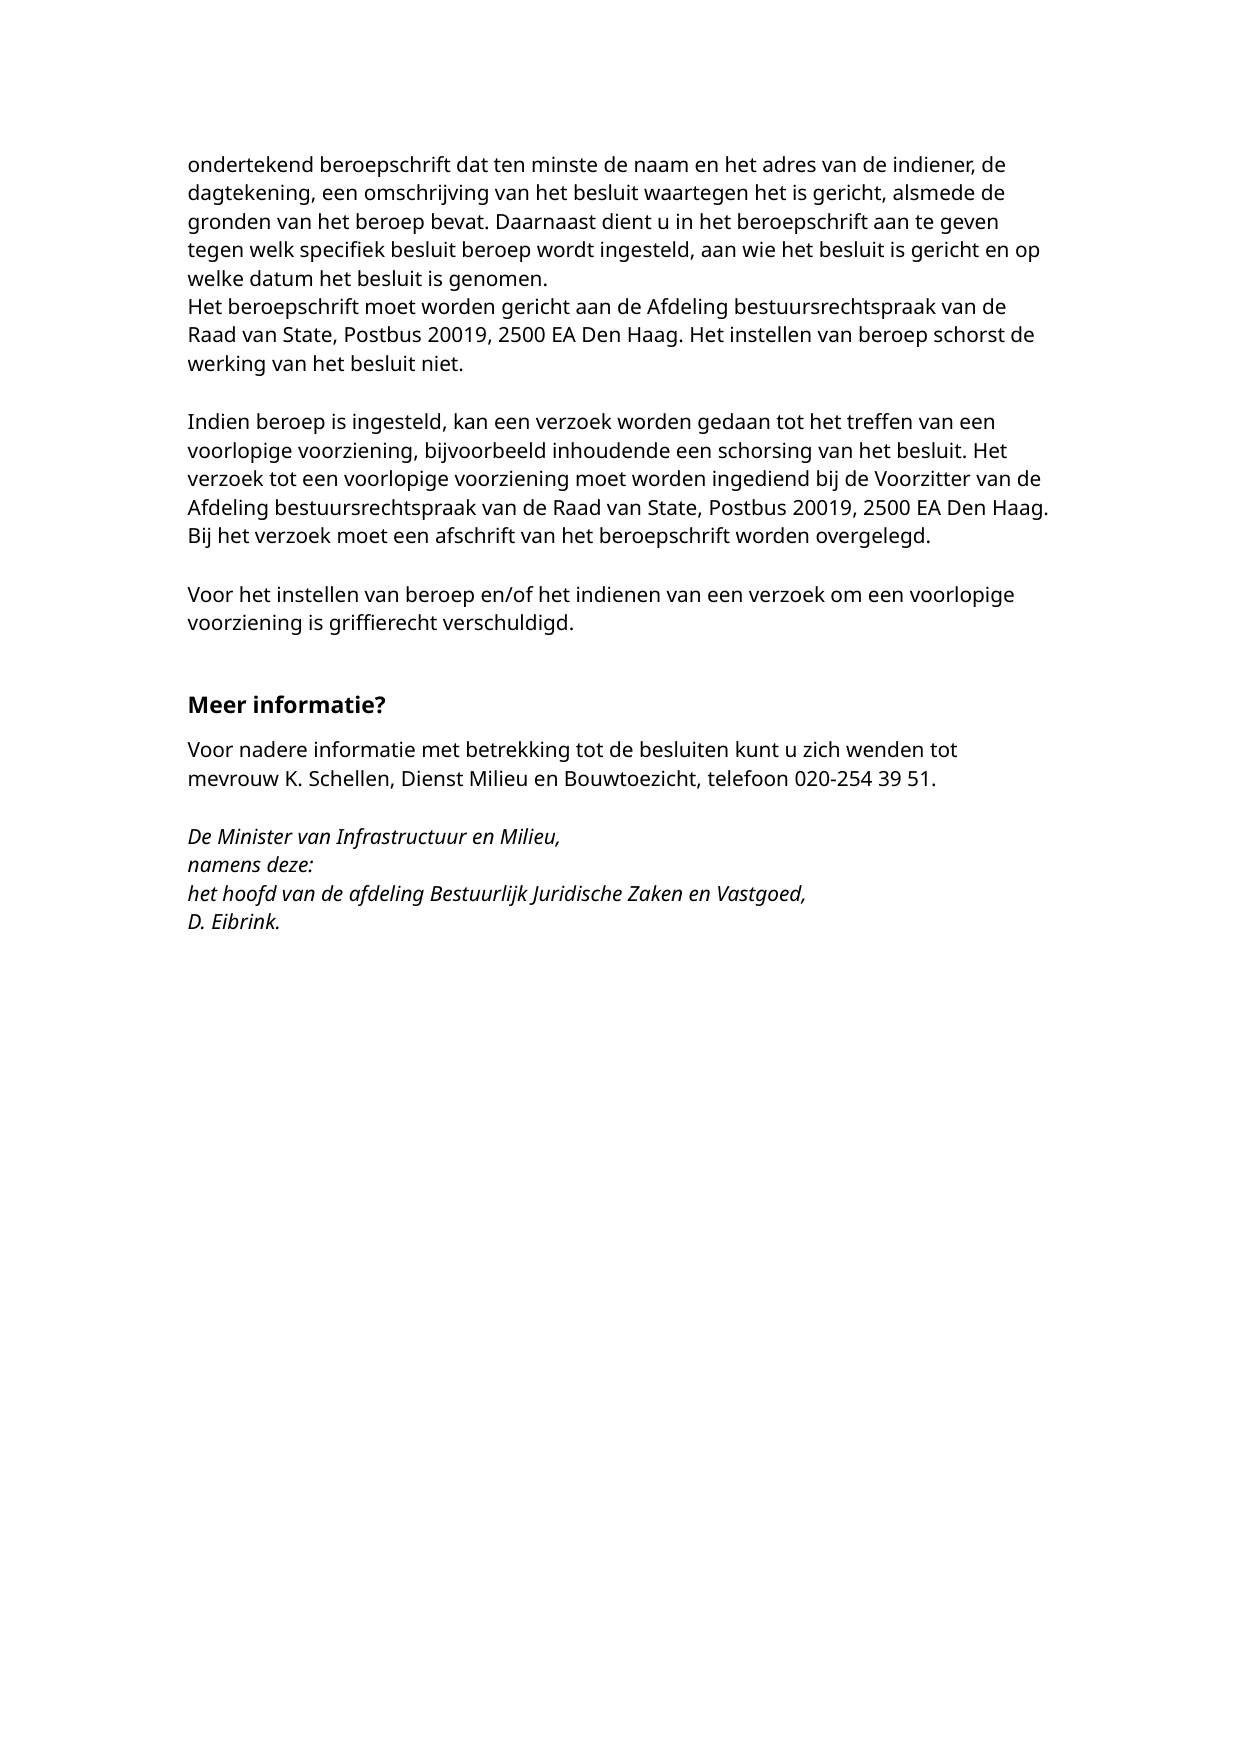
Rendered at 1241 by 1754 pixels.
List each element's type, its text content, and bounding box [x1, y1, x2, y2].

subtitle Meer informatie? [187, 689, 1053, 720]
text ondertekend beroepschrift dat ten minste de naam en het adres van de indiener, de dagtekening, een omschrijving van het besluit waartegen het is gericht, alsmede de gronden van het beroep bevat. Daarnaast dient u in het beroepschrift aan te geven tegen welk specifiek besluit beroep wordt ingesteld, aan wie het besluit is gericht en op welke datum het besluit is genomen. [187, 150, 1053, 292]
text Het beroepschrift moet worden gericht aan de Afdeling bestuursrechtspraak van de Raad van State, Postbus 20019, 2500 EA Den Haag. Het instellen van beroep schorst de werking van het besluit niet. [187, 292, 1053, 377]
text Voor het instellen van beroep en/of het indienen van een verzoek om een voorlopige voorziening is griffierecht verschuldigd. [187, 580, 1053, 637]
text Bij het verzoek moet een afschrift van het beroepschrift worden overgelegd. [187, 521, 1053, 550]
text Voor nadere informatie met betrekking tot de besluiten kunt u zich wenden tot mevrouw K. Schellen, Dienst Milieu en Bouwtoezicht, telefoon 020-254 39 51. [187, 735, 1053, 792]
text namens deze: [187, 851, 1053, 879]
text D. Eibrink. [187, 907, 1053, 936]
text De Minister van Infrastructuur en Milieu, [187, 822, 1053, 851]
text Indien beroep is ingesteld, kan een verzoek worden gedaan tot het treffen van een voorlopige voorziening, bijvoorbeeld inhoudende een schorsing van het besluit. Het verzoek tot een voorlopige voorziening moet worden ingediend bij de Voorzitter van de Afdeling bestuursrechtspraak van de Raad van State, Postbus 20019, 2500 EA Den Haag. [187, 407, 1053, 521]
text het hoofd van de afdeling Bestuurlijk Juridische Zaken en Vastgoed, [187, 879, 1053, 907]
